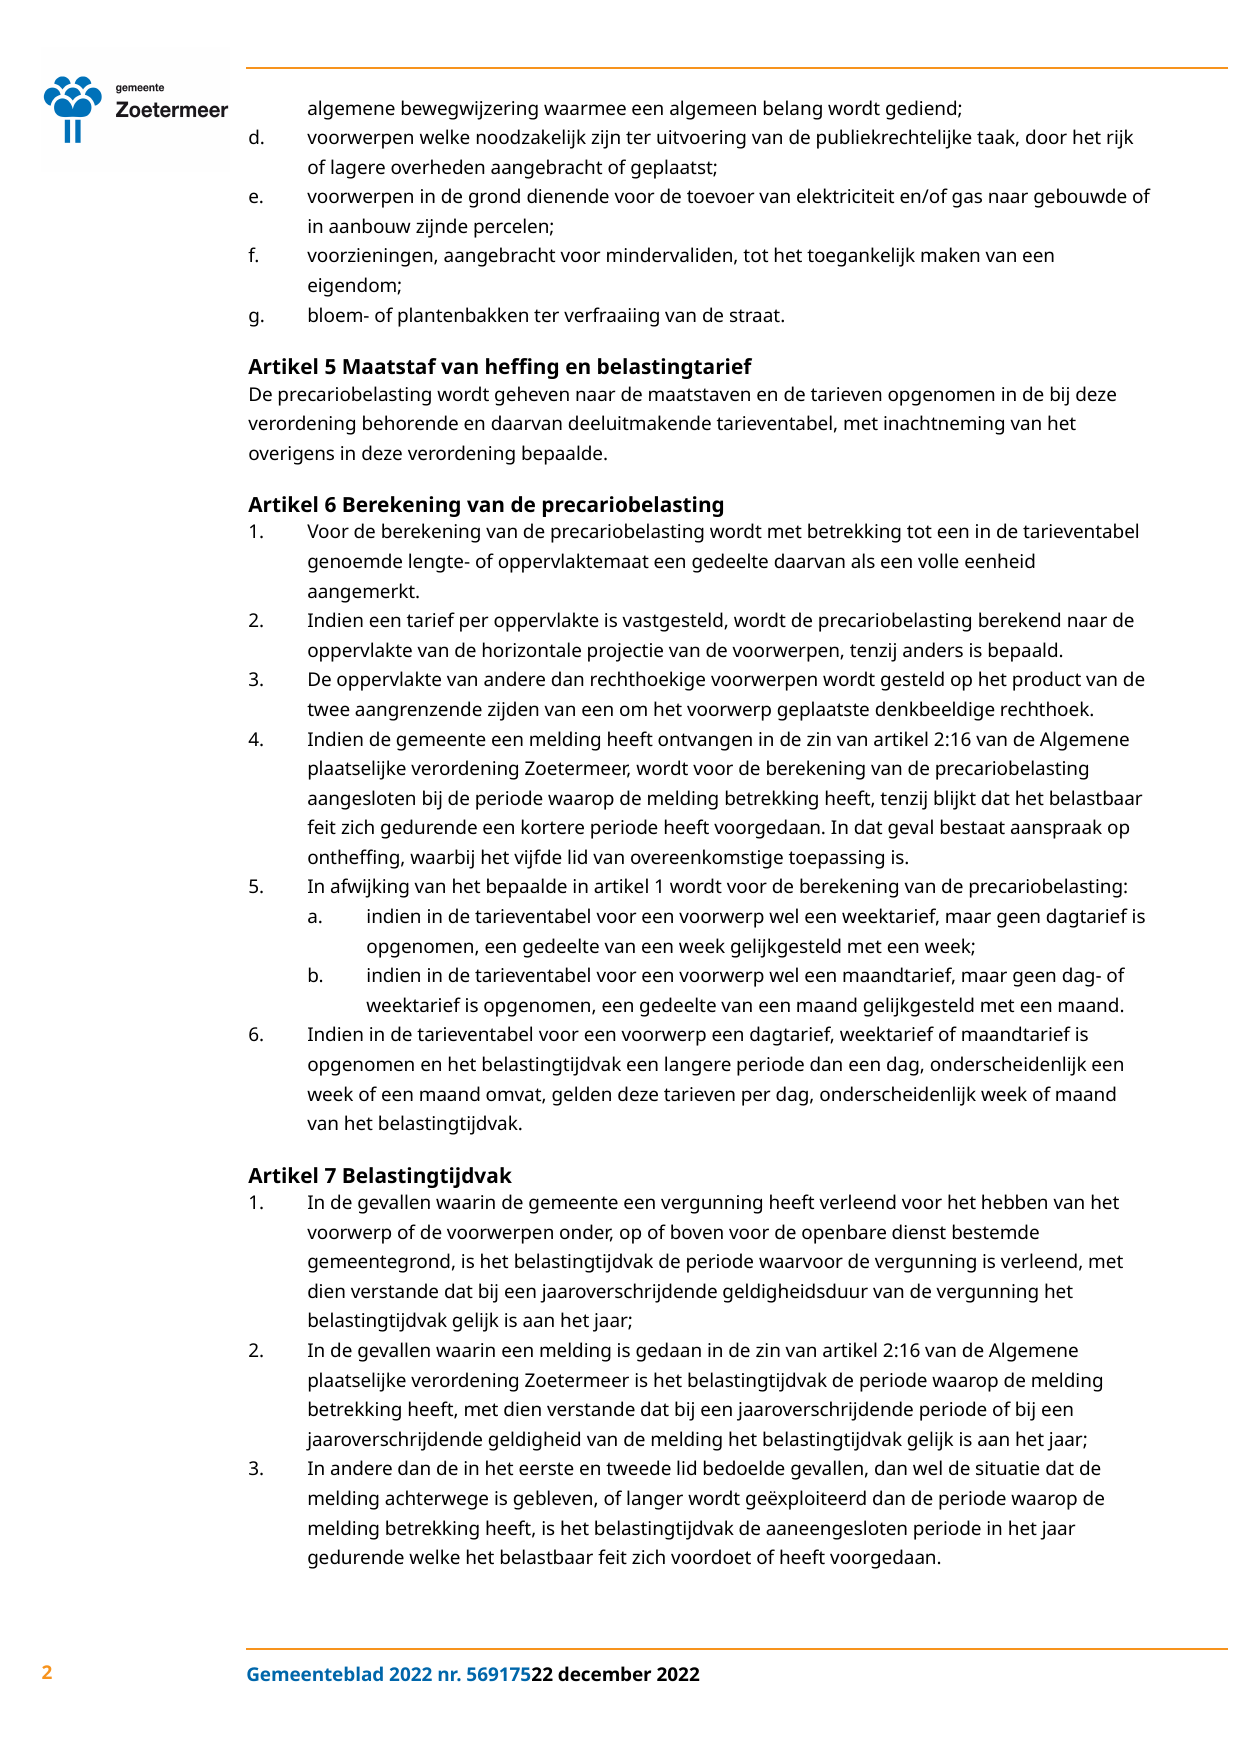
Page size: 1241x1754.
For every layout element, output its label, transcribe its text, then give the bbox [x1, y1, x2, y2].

list Indien een tarief per oppervlakte is vastgesteld, wordt de precariobelasting berekend naar de oppervlakte van de horizontale projectie van de voorwerpen, tenzij anders is bepaald. [248, 607, 1152, 663]
text Artikel 5 Maatstaf van heffing en belastingtarief [248, 352, 1152, 381]
text Artikel 7 Belastingtijdvak [248, 1161, 1152, 1189]
text Artikel 6 Berekening van de precariobelasting [248, 490, 1152, 519]
list bloem- of plantenbakken ter verfraaiing van de straat. [248, 302, 1152, 328]
list voorwerpen in de grond dienende voor de toevoer van elektriciteit en/of gas naar gebouwde of in aanbouw zijnde percelen; [248, 183, 1152, 239]
list algemene bewegwijzering waarmee een algemeen belang wordt gediend; [248, 95, 1152, 121]
list In de gevallen waarin de gemeente een vergunning heeft verleend voor het hebben van het voorwerp of de voorwerpen onder, op of boven voor de openbare dienst bestemde gemeentegrond, is het belastingtijdvak de periode waarvoor de vergunning is verleend, met dien verstande dat bij een jaaroverschrijdende geldigheidsduur van de vergunning het belastingtijdvak gelijk is aan het jaar; [248, 1189, 1152, 1333]
list voorzieningen, aangebracht voor mindervaliden, tot het toegankelijk maken van een eigendom; [248, 243, 1152, 298]
list De oppervlakte van andere dan rechthoekige voorwerpen wordt gesteld op het product van de twee aangrenzende zijden van een om het voorwerp geplaatste denkbeeldige rechthoek. [248, 667, 1152, 722]
list In de gevallen waarin een melding is gedaan in de zin van artikel 2:16 van de Algemene plaatselijke verordening Zoetermeer is het belastingtijdvak de periode waarop de melding betrekking heeft, met dien verstande dat bij een jaaroverschrijdende periode of bij een jaaroverschrijdende geldigheid van de melding het belastingtijdvak gelijk is aan het jaar; [248, 1337, 1152, 1452]
list Indien de gemeente een melding heeft ontvangen in de zin van artikel 2:16 van de Algemene plaatselijke verordening Zoetermeer, wordt voor de berekening van de precariobelasting aangesloten bij de periode waarop de melding betrekking heeft, tenzij blijkt dat het belastbaar feit zich gedurende een kortere periode heeft voorgedaan. In dat geval bestaat aanspraak op ontheffing, waarbij het vijfde lid van overeenkomstige toepassing is. [248, 726, 1152, 870]
list Indien in de tarieventabel voor een voorwerp een dagtarief, weektarief of maandtarief is opgenomen en het belastingtijdvak een langere periode dan een dag, onderscheidenlijk een week of een maand omvat, gelden deze tarieven per dag, onderscheidenlijk week of maand van het belastingtijdvak. [248, 1022, 1152, 1136]
list indien in de tarieventabel voor een voorwerp wel een weektarief, maar geen dagtarief is opgenomen, een gedeelte van een week gelijkgesteld met een week; [307, 903, 1152, 959]
picture [41, 47, 231, 172]
list indien in de tarieventabel voor een voorwerp wel een maandtarief, maar geen dag- of weektarief is opgenomen, een gedeelte van een maand gelijkgesteld met een maand. [307, 962, 1152, 1018]
list In afwijking van het bepaalde in artikel 1 wordt voor de berekening van de precariobelasting: [248, 874, 1152, 899]
list voorwerpen welke noodzakelijk zijn ter uitvoering van de publiekrechtelijke taak, door het rijk of lagere overheden aangebracht of geplaatst; [248, 124, 1152, 180]
list Voor de berekening van de precariobelasting wordt met betrekking tot een in de tarieventabel genoemde lengte- of oppervlaktemaat een gedeelte daarvan als een volle eenheid aangemerkt. [248, 519, 1152, 604]
list In andere dan de in het eerste en tweede lid bedoelde gevallen, dan wel de situatie dat de melding achterwege is gebleven, of langer wordt geëxploiteerd dan de periode waarop de melding betrekking heeft, is het belastingtijdvak de aaneengesloten periode in het jaar gedurende welke het belastbaar feit zich voordoet of heeft voorgedaan. [248, 1456, 1152, 1570]
text De precariobelasting wordt geheven naar de maatstaven en de tarieven opgenomen in de bij deze verordening behorende en daarvan deeluitmakende tarieventabel, met inachtneming van het overigens in deze verordening bepaalde. [248, 381, 1152, 466]
